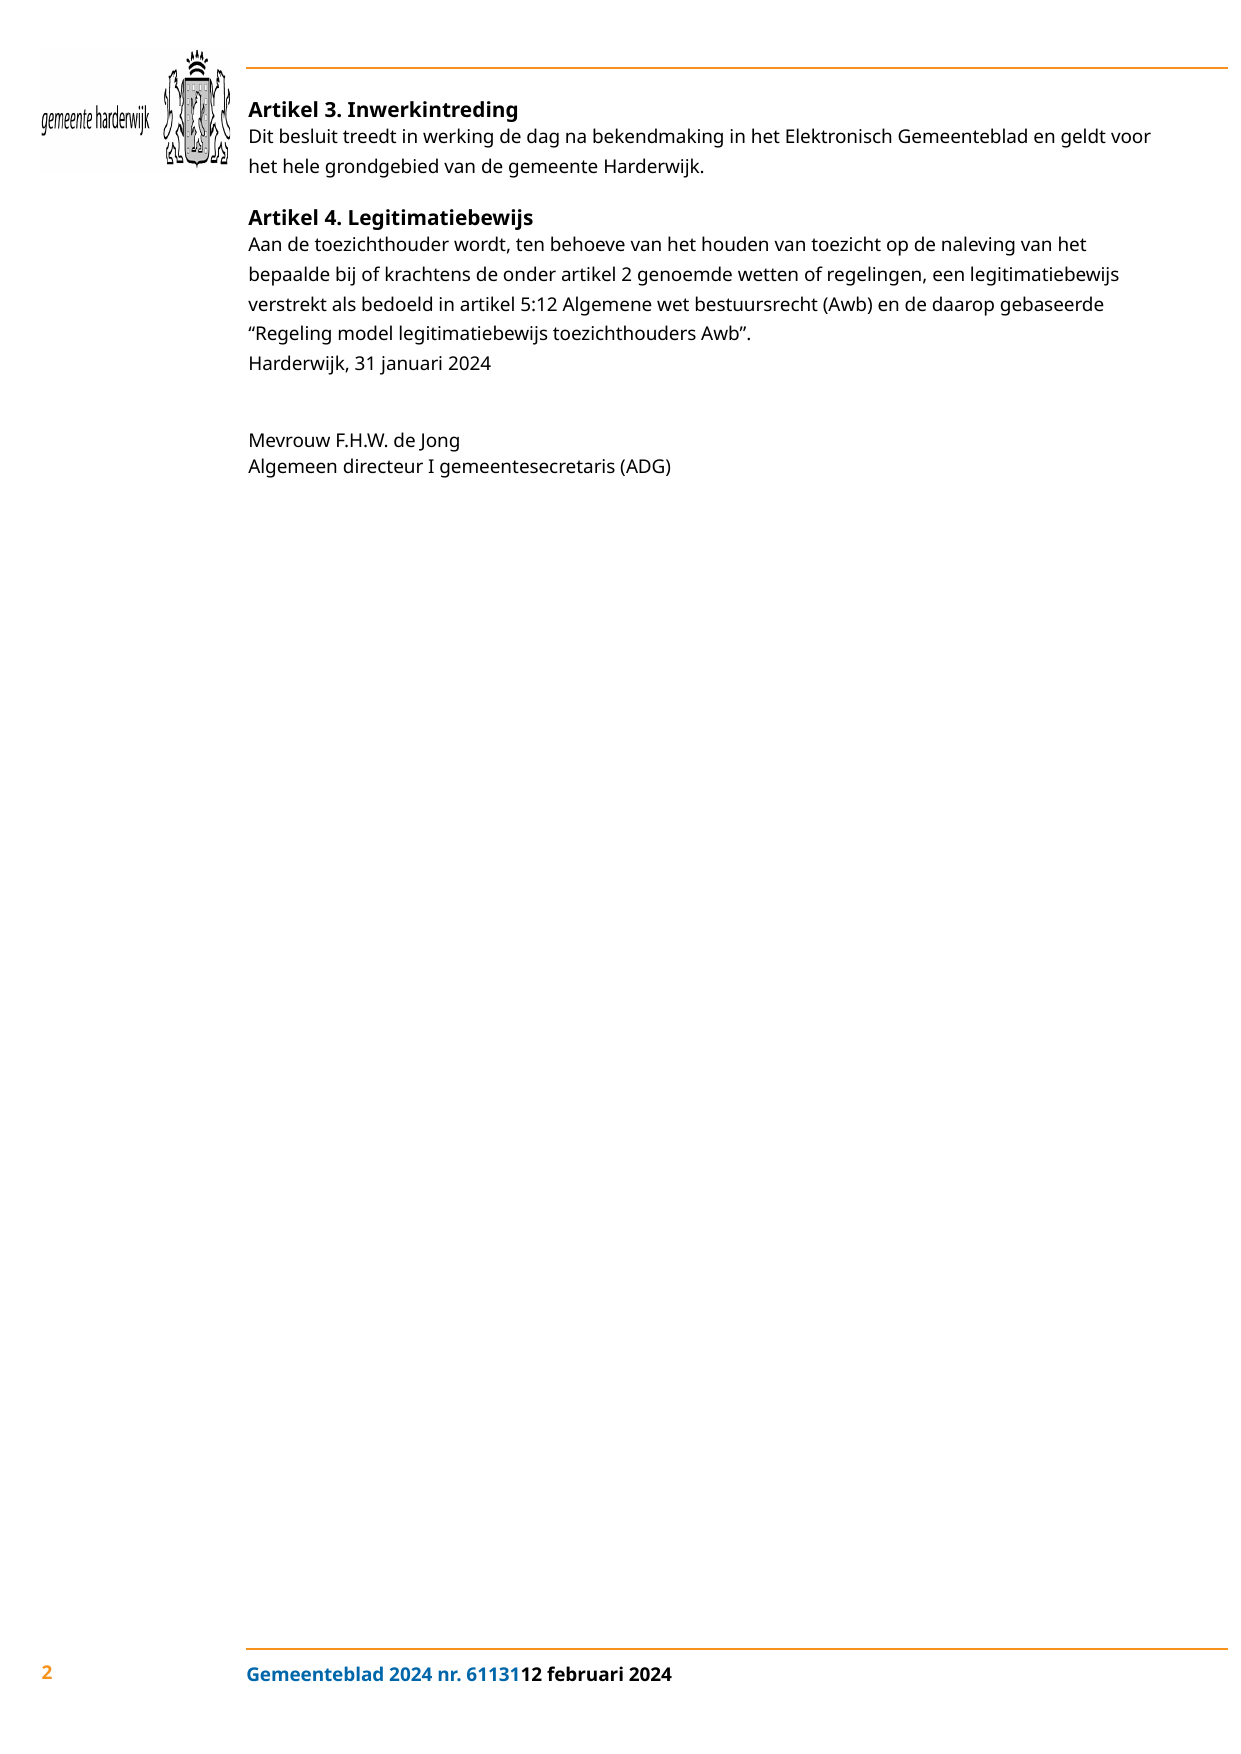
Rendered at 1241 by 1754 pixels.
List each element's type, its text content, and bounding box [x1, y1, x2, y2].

text Dit besluit treedt in werking de dag na bekendmaking in het Elektronisch Gemeenteblad en geldt voor het hele grondgebied van de gemeente Harderwijk. [248, 123, 1152, 178]
picture [41, 47, 231, 172]
text Mevrouw F.H.W. de Jong [248, 427, 1152, 453]
text Algemeen directeur I gemeentesecretaris (ADG) [248, 453, 1152, 479]
text Artikel 4. Legitimatiebewijs [248, 203, 1152, 232]
text Aan de toezichthouder wordt, ten behoeve van het houden van toezicht op de naleving van het bepaalde bij of krachtens de onder artikel 2 genoemde wetten of regelingen, een legitimatiebewijs verstrekt als bedoeld in artikel 5:12 Algemene wet bestuursrecht (Awb) en de daarop gebaseerde “Regeling model legitimatiebewijs toezichthouders Awb”. [248, 232, 1152, 346]
text Harderwijk, 31 januari 2024 [248, 350, 1152, 376]
text Artikel 3. Inwerkintreding [248, 95, 1152, 123]
